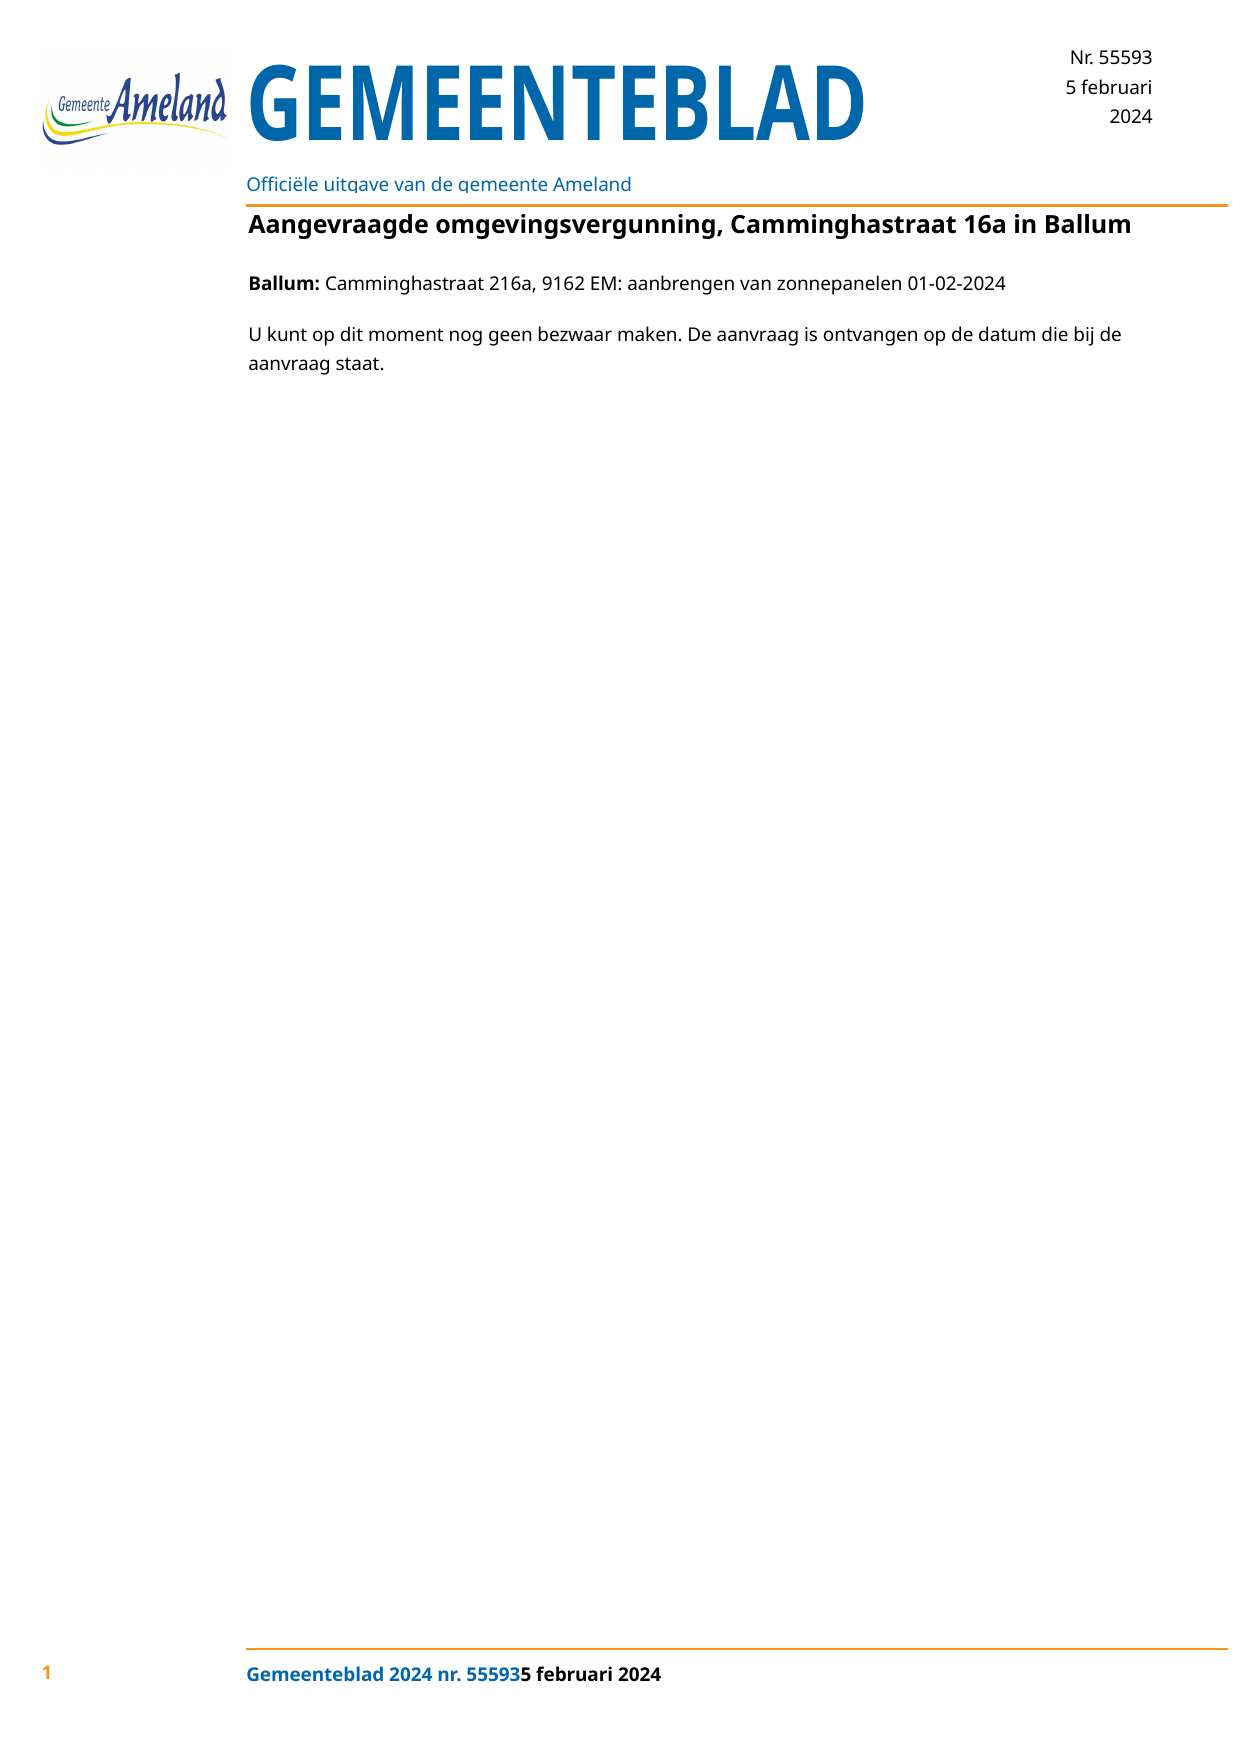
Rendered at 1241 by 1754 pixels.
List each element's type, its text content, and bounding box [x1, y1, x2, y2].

picture [41, 47, 231, 172]
text Ballum: Camminghastraat 216a, 9162 EM: aanbrengen van zonnepanelen 01-02-2024 [248, 270, 1152, 296]
text Aangevraagde omgevingsvergunning, Camminghastraat 16a in Ballum [248, 207, 1152, 241]
text U kunt op dit moment nog geen bezwaar maken. De aanvraag is ontvangen op de datum die bij de aanvraag staat. [248, 321, 1152, 376]
